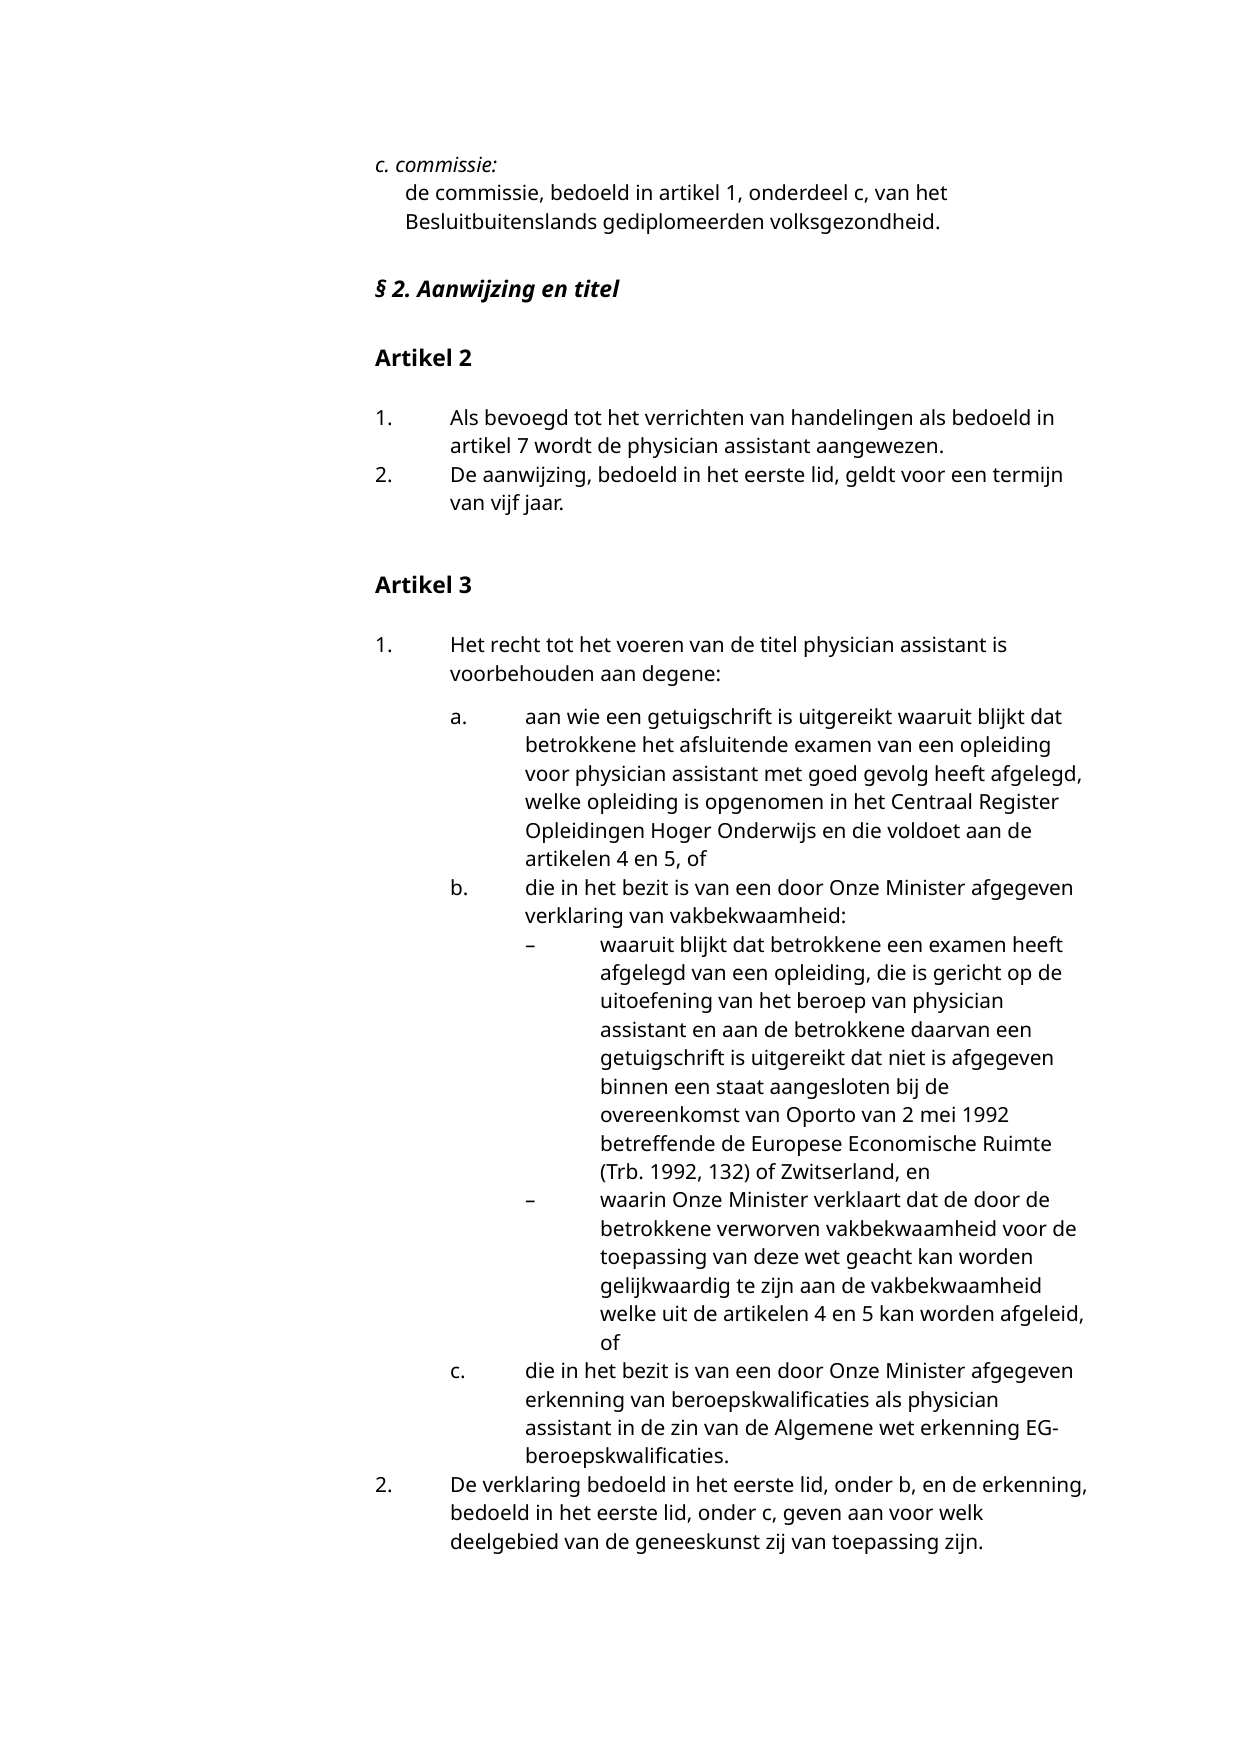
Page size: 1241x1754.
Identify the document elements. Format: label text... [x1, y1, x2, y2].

list Het recht tot het voeren van de titel physician assistant is voorbehouden aan degene: [375, 630, 1090, 687]
list De aanwijzing, bedoeld in het eerste lid, geldt voor een termijn van vijf jaar. [375, 460, 1090, 517]
list aan wie een getuigschrift is uitgereikt waaruit blijkt dat betrokkene het afsluitende examen van een opleiding voor physician assistant met goed gevolg heeft afgelegd, welke opleiding is opgenomen in het Centraal Register Opleidingen Hoger Onderwijs en die voldoet aan de artikelen 4 en 5, of [450, 702, 1090, 873]
list waarin Onze Minister verklaart dat de door de betrokkene verworven vakbekwaamheid voor de toepassing van deze wet geacht kan worden gelijkwaardig te zijn aan de vakbekwaamheid welke uit de artikelen 4 en 5 kan worden afgeleid, of [525, 1186, 1090, 1356]
subtitle Artikel 2 [375, 342, 1090, 373]
list die in het bezit is van een door Onze Minister afgegeven verklaring van vakbekwaamheid: [450, 873, 1090, 930]
list Als bevoegd tot het verrichten van handelingen als bedoeld in artikel 7 wordt de physician assistant aangewezen. [375, 403, 1090, 460]
subtitle § 2. Aanwijzing en titel [375, 273, 1090, 304]
text c. commissie: [375, 150, 1090, 178]
text de commissie, bedoeld in artikel 1, onderdeel c, van het Besluitbuitenslands gediplomeerden volksgezondheid. [405, 178, 1090, 235]
list die in het bezit is van een door Onze Minister afgegeven erkenning van beroepskwalificaties als physician assistant in de zin van de Algemene wet erkenning EG-beroepskwalificaties. [450, 1356, 1090, 1470]
list De verklaring bedoeld in het eerste lid, onder b, en de erkenning, bedoeld in het eerste lid, onder c, geven aan voor welk deelgebied van de geneeskunst zij van toepassing zijn. [375, 1470, 1090, 1555]
subtitle Artikel 3 [375, 569, 1090, 600]
list waaruit blijkt dat betrokkene een examen heeft afgelegd van een opleiding, die is gericht op de uitoefening van het beroep van physician assistant en aan de betrokkene daarvan een getuigschrift is uitgereikt dat niet is afgegeven binnen een staat aangesloten bij de overeenkomst van Oporto van 2 mei 1992 betreffende de Europese Economische Ruimte (Trb. 1992, 132) of Zwitserland, en [525, 930, 1090, 1186]
